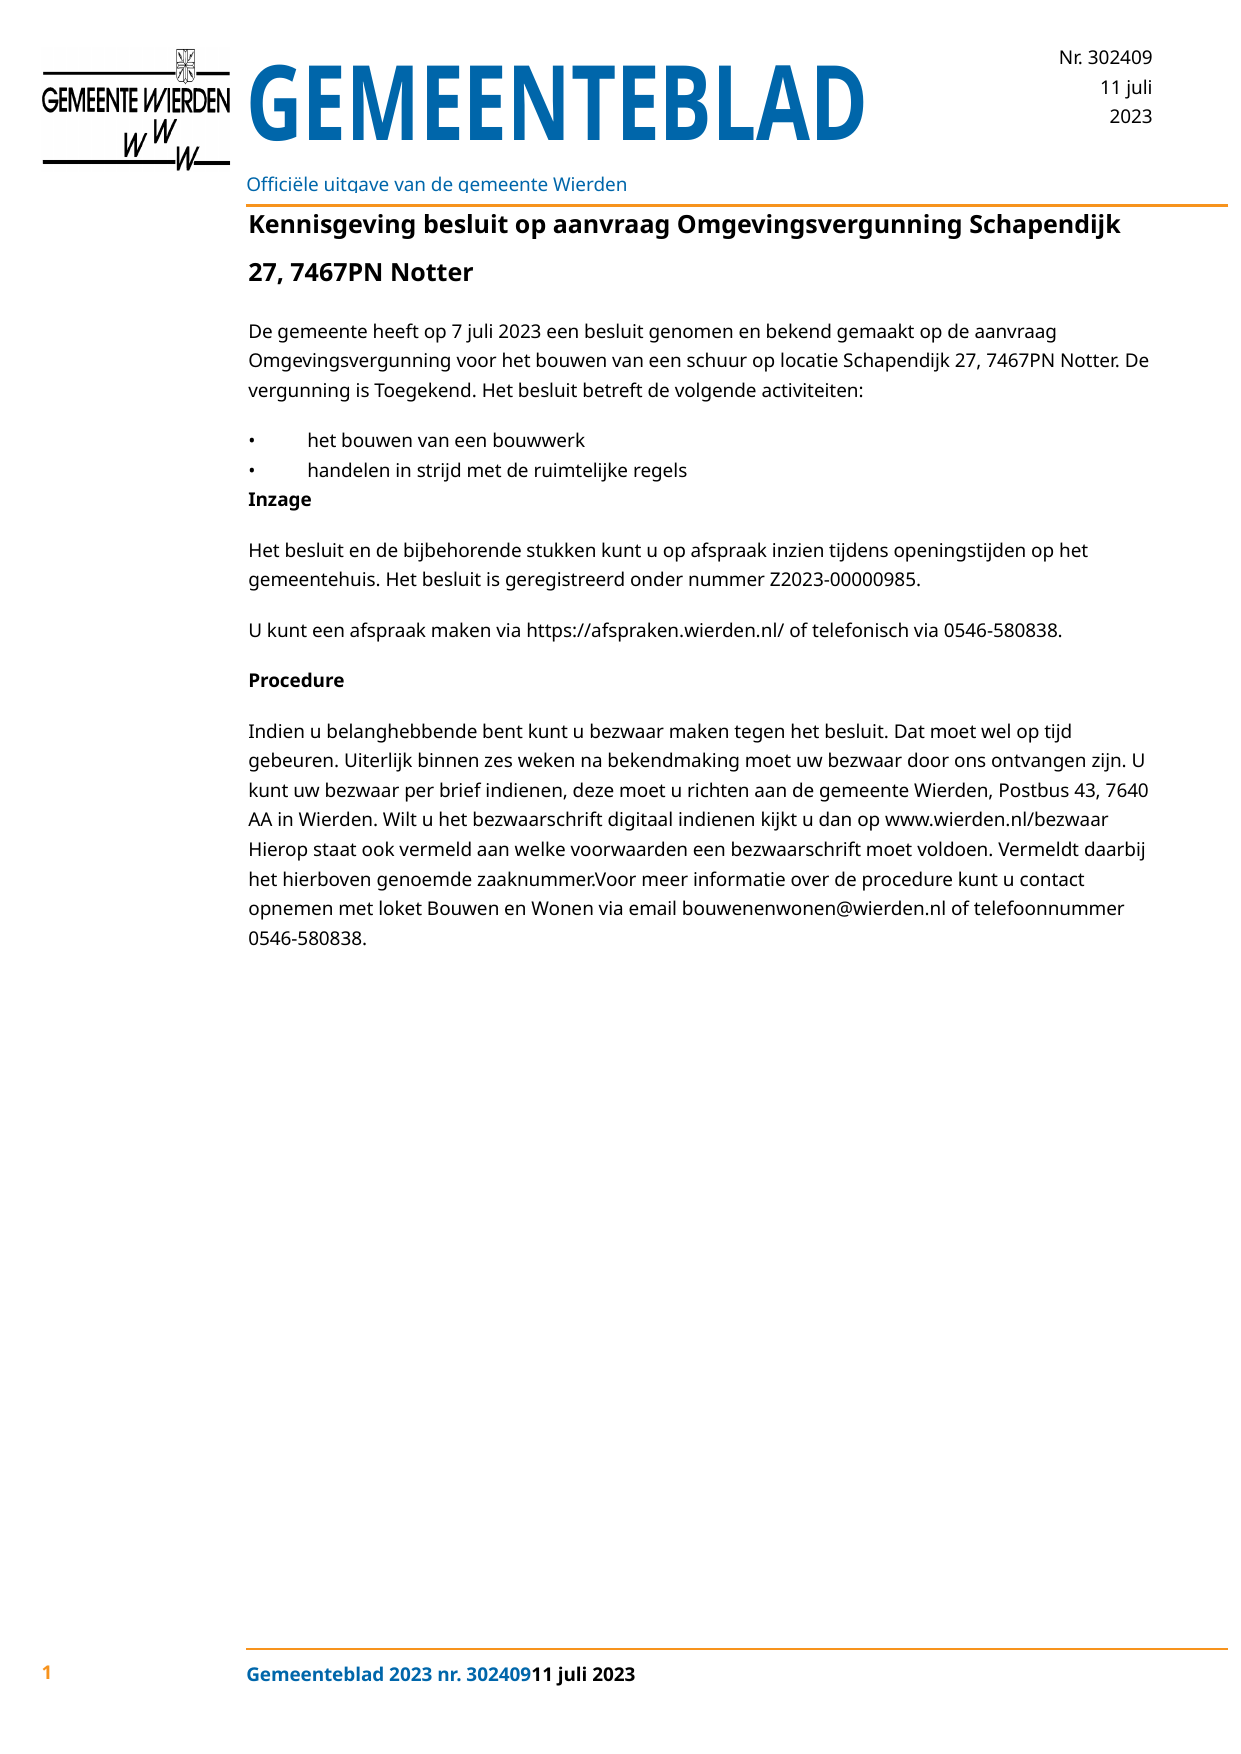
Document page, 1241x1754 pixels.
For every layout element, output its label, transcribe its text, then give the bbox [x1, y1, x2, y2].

text U kunt een afspraak maken via https://afspraken.wierden.nl/ of telefonisch via 0546-580838. [248, 617, 1152, 643]
text Procedure [248, 667, 1152, 693]
text Indien u belanghebbende bent kunt u bezwaar maken tegen het besluit. Dat moet wel op tijd gebeuren. Uiterlijk binnen zes weken na bekendmaking moet uw bezwaar door ons ontvangen zijn. U kunt uw bezwaar per brief indienen, deze moet u richten aan de gemeente Wierden, Postbus 43, 7640 AA in Wierden. Wilt u het bezwaarschrift digitaal indienen kijkt u dan op www.wierden.nl/bezwaar Hierop staat ook vermeld aan welke voorwaarden een bezwaarschrift moet voldoen. Vermeldt daarbij het hierboven genoemde zaaknummer.Voor meer informatie over de procedure kunt u contact opnemen met loket Bouwen en Wonen via email bouwenenwonen@wierden.nl of telefoonnummer 0546-580838. [248, 718, 1152, 951]
text De gemeente heeft op 7 juli 2023 een besluit genomen en bekend gemaakt op de aanvraag Omgevingsvergunning voor het bouwen van een schuur op locatie Schapendijk 27, 7467PN Notter. De vergunning is Toegekend. Het besluit betreft de volgende activiteiten: [248, 318, 1152, 403]
text Het besluit en de bijbehorende stukken kunt u op afspraak inzien tijdens openingstijden op het gemeentehuis. Het besluit is geregistreerd onder nummer Z2023-00000985. [248, 537, 1152, 592]
list het bouwen van een bouwwerk [248, 427, 1152, 453]
picture [41, 47, 231, 172]
list handelen in strijd met de ruimtelijke regels [248, 457, 1152, 483]
text Kennisgeving besluit op aanvraag Omgevingsvergunning Schapendijk 27, 7467PN Notter [248, 207, 1152, 288]
text Inzage [248, 487, 1152, 512]
